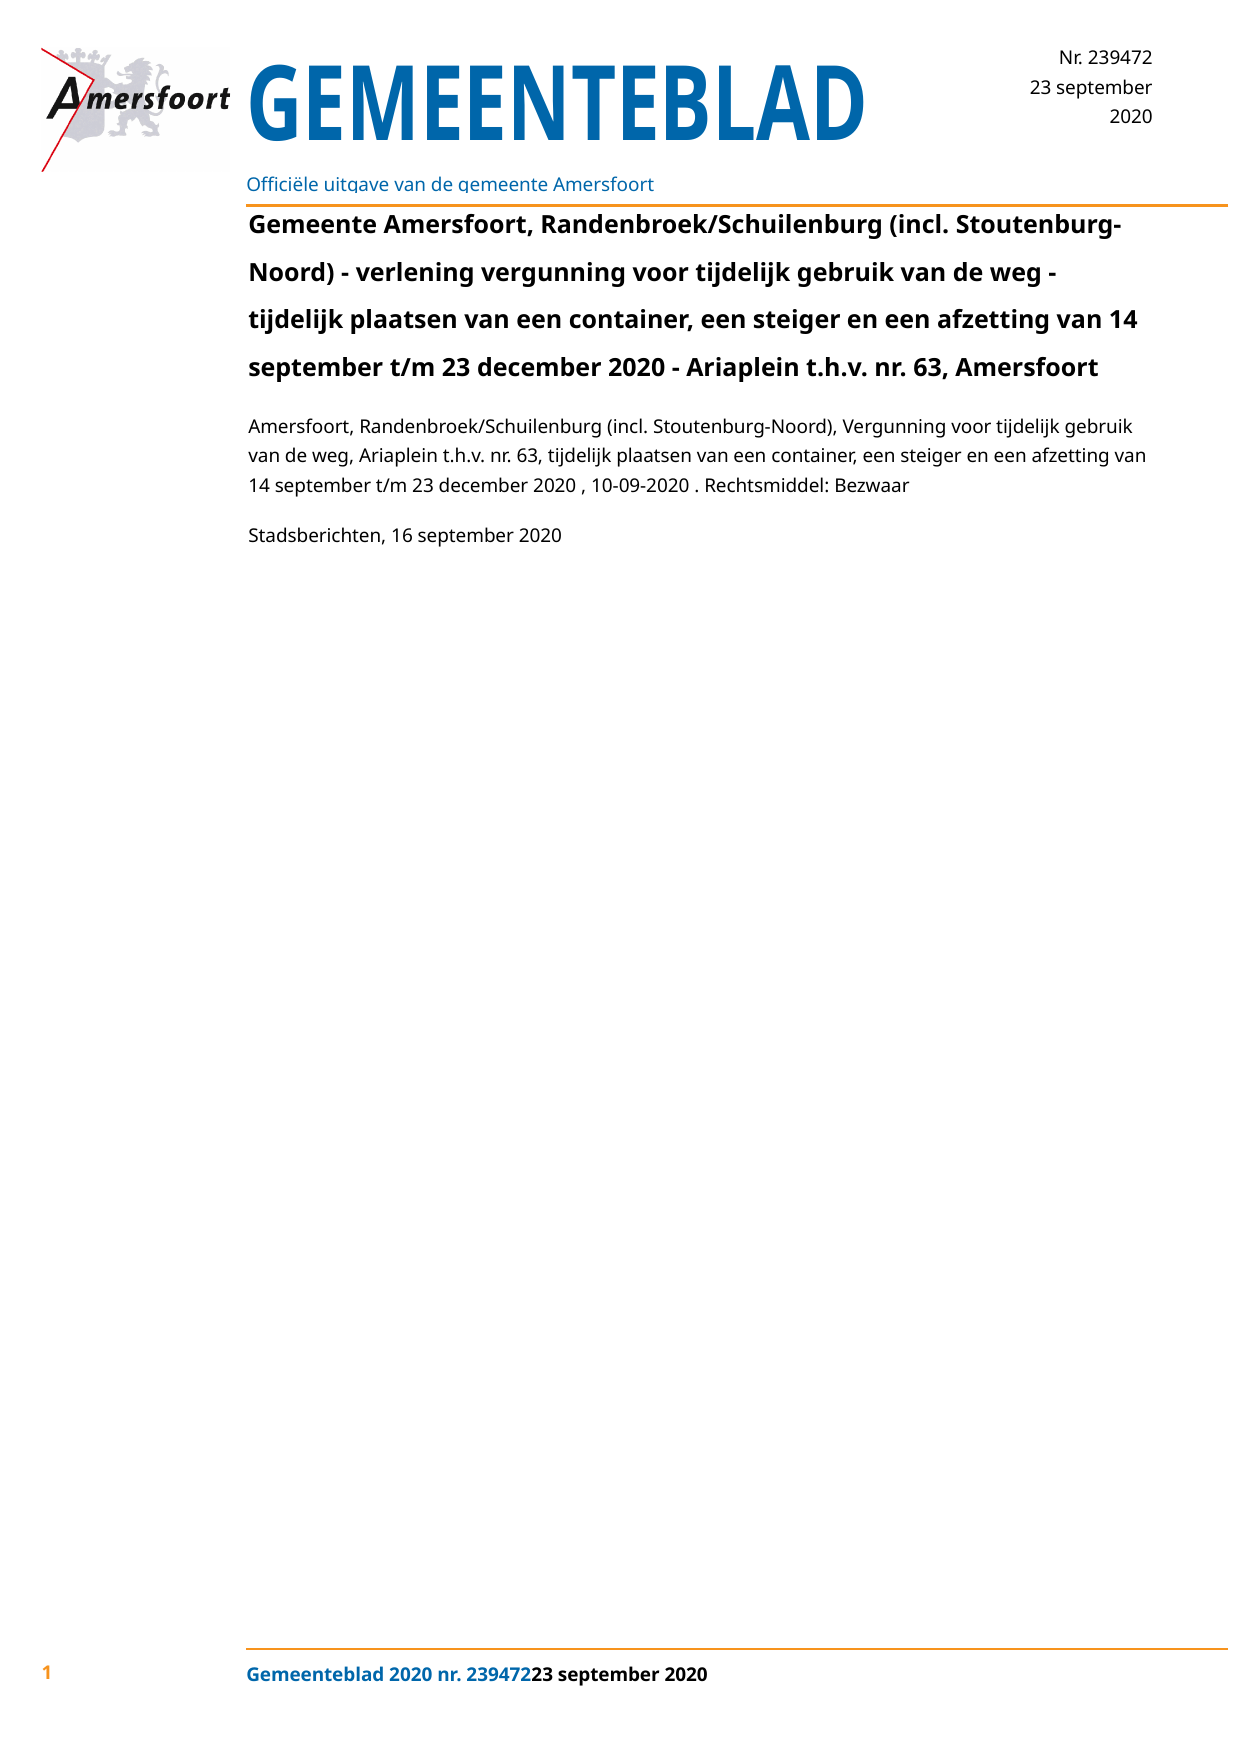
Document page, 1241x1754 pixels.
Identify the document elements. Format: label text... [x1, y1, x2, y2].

picture [41, 47, 231, 172]
text Stadsberichten, 16 september 2020 [248, 523, 1152, 548]
text Amersfoort, Randenbroek/Schuilenburg (incl. Stoutenburg-Noord), Vergunning voor tijdelijk gebruik van de weg, Ariaplein t.h.v. nr. 63, tijdelijk plaatsen van een container, een steiger en een afzetting van 14 september t/m 23 december 2020 , 10-09-2020 . Rechtsmiddel: Bezwaar [248, 413, 1152, 498]
text Gemeente Amersfoort, Randenbroek/Schuilenburg (incl. Stoutenburg-Noord) - verlening vergunning voor tijdelijk gebruik van de weg - tijdelijk plaatsen van een container, een steiger en een afzetting van 14 september t/m 23 december 2020 - Ariaplein t.h.v. nr. 63, Amersfoort [248, 207, 1152, 384]
